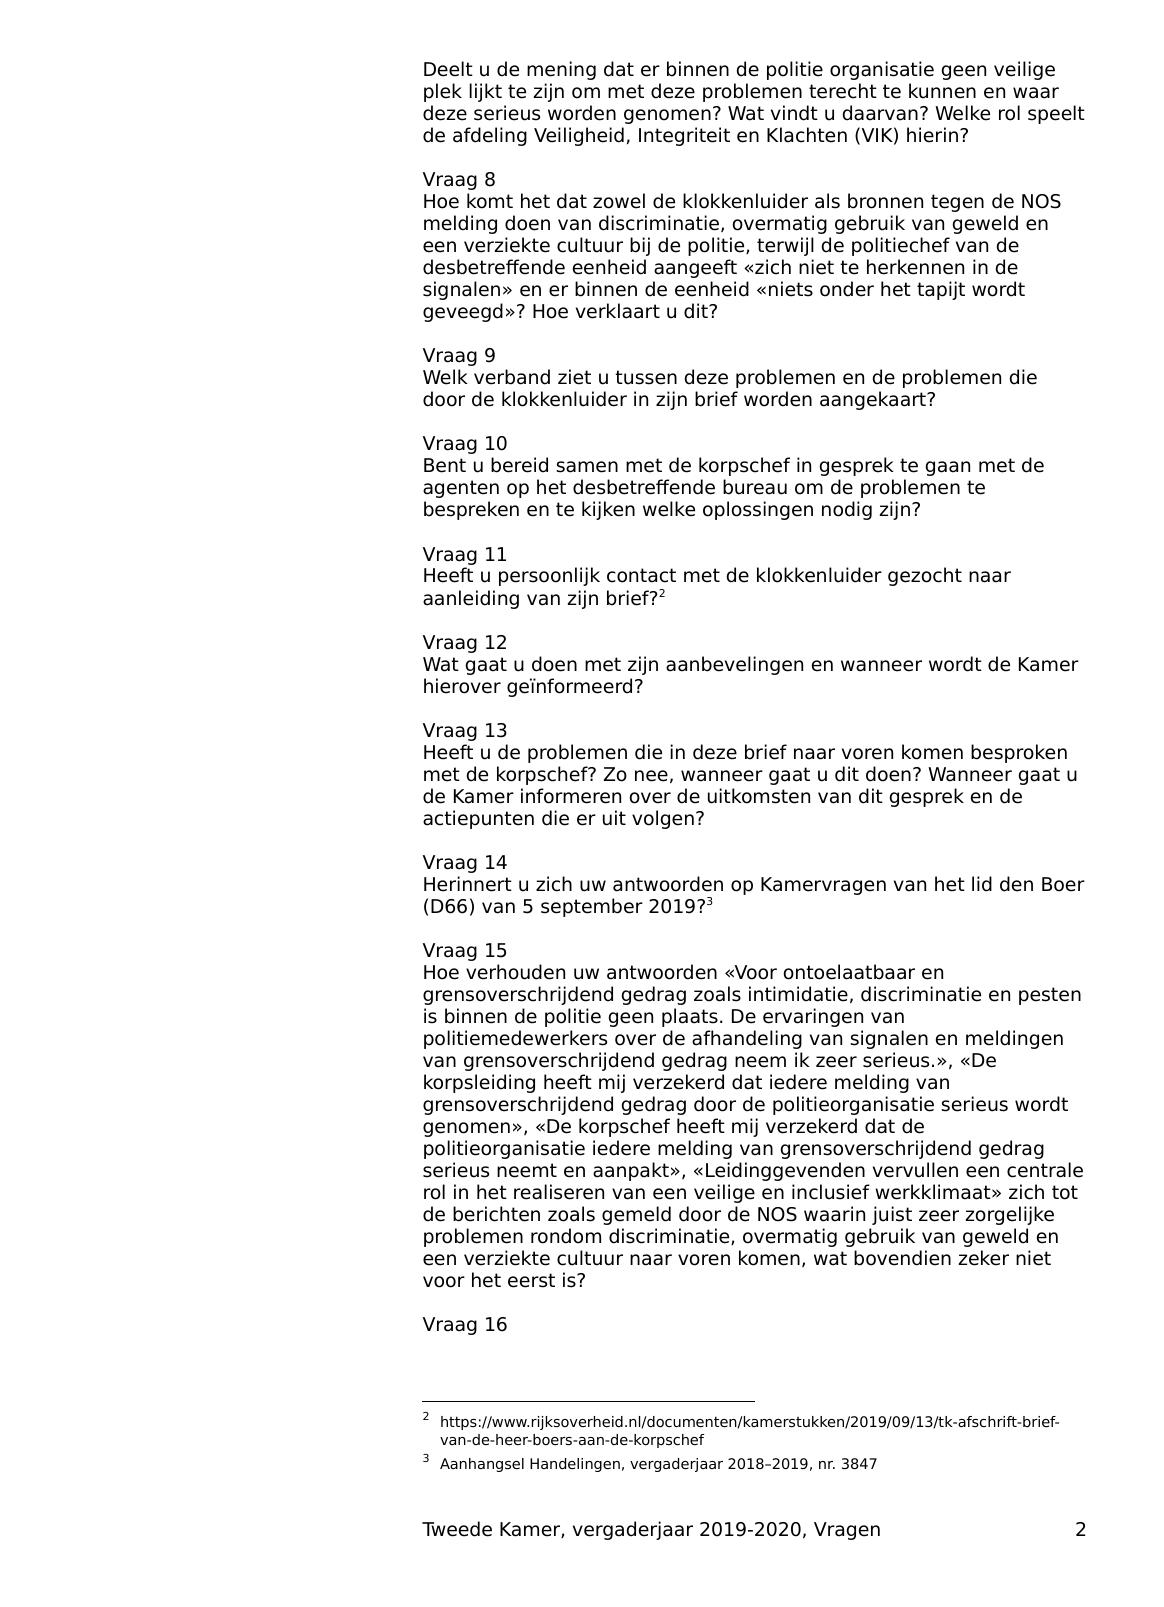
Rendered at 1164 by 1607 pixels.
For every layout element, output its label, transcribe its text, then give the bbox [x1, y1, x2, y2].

text Herinnert u zich uw antwoorden op Kamervragen van het lid den Boer (D66) van 5 september 2019? [422, 874, 1087, 918]
text Hoe komt het dat zowel de klokkenluider als bronnen tegen de NOS melding doen van discriminatie, overmatig gebruik van geweld en een verziekte cultuur bij de politie, terwijl de politiechef van de desbetreffende eenheid aangeeft «zich niet te herkennen in de signalen» en er binnen de eenheid «niets onder het tapijt wordt geveegd»? Hoe verklaart u dit? [422, 191, 1087, 323]
text Vraag 10 [422, 433, 1087, 455]
text Welk verband ziet u tussen deze problemen en de problemen die door de klokkenluider in zijn brief worden aangekaart? [422, 367, 1087, 411]
text Heeft u persoonlijk contact met de klokkenluider gezocht naar aanleiding van zijn brief? [422, 565, 1087, 609]
text Deelt u de mening dat er binnen de politie organisatie geen veilige plek lijkt te zijn om met deze problemen terecht te kunnen en waar deze serieus worden genomen? Wat vindt u daarvan? Welke rol speelt de afdeling Veiligheid, Integriteit en Klachten (VIK) hierin? [422, 59, 1087, 147]
text Aanhangsel Handelingen, vergaderjaar 2018–2019, nr. 3847 [422, 1452, 1087, 1474]
text Vraag 9 [422, 345, 1087, 367]
text Vraag 11 [422, 543, 1087, 565]
text Vraag 12 [422, 632, 1087, 653]
text Hoe verhouden uw antwoorden «Voor ontoelaatbaar en grensoverschrijdend gedrag zoals intimidatie, discriminatie en pesten is binnen de politie geen plaats. De ervaringen van politiemedewerkers over de afhandeling van signalen en meldingen van grensoverschrijdend gedrag neem ik zeer serieus.», «De korpsleiding heeft mij verzekerd dat iedere melding van grensoverschrijdend gedrag door de politieorganisatie serieus wordt genomen», «De korpschef heeft mij verzekerd dat de politieorganisatie iedere melding van grensoverschrijdend gedrag serieus neemt en aanpakt», «Leidinggevenden vervullen een centrale rol in het realiseren van een veilige en inclusief werkklimaat» zich tot de berichten zoals gemeld door de NOS waarin juist zeer zorgelijke problemen rondom discriminatie, overmatig gebruik van geweld en een verziekte cultuur naar voren komen, wat bovendien zeker niet voor het eerst is? [422, 962, 1087, 1292]
text Vraag 14 [422, 852, 1087, 874]
text Vraag 15 [422, 940, 1087, 962]
text Wat gaat u doen met zijn aanbevelingen en wanneer wordt de Kamer hierover geïnformeerd? [422, 653, 1087, 697]
text Bent u bereid samen met de korpschef in gesprek te gaan met de agenten op het desbetreffende bureau om de problemen te bespreken en te kijken welke oplossingen nodig zijn? [422, 455, 1087, 521]
text https://www.rijksoverheid.nl/documenten/kamerstukken/2019/09/13/tk-afschrift-brief-van-de-heer-boers-aan-de-korpschef [422, 1410, 1087, 1449]
text Heeft u de problemen die in deze brief naar voren komen besproken met de korpschef? Zo nee, wanneer gaat u dit doen? Wanneer gaat u de Kamer informeren over de uitkomsten van dit gesprek en de actiepunten die er uit volgen? [422, 742, 1087, 829]
text Vraag 8 [422, 169, 1087, 191]
text Vraag 13 [422, 720, 1087, 742]
text Vraag 16 [422, 1314, 1087, 1336]
